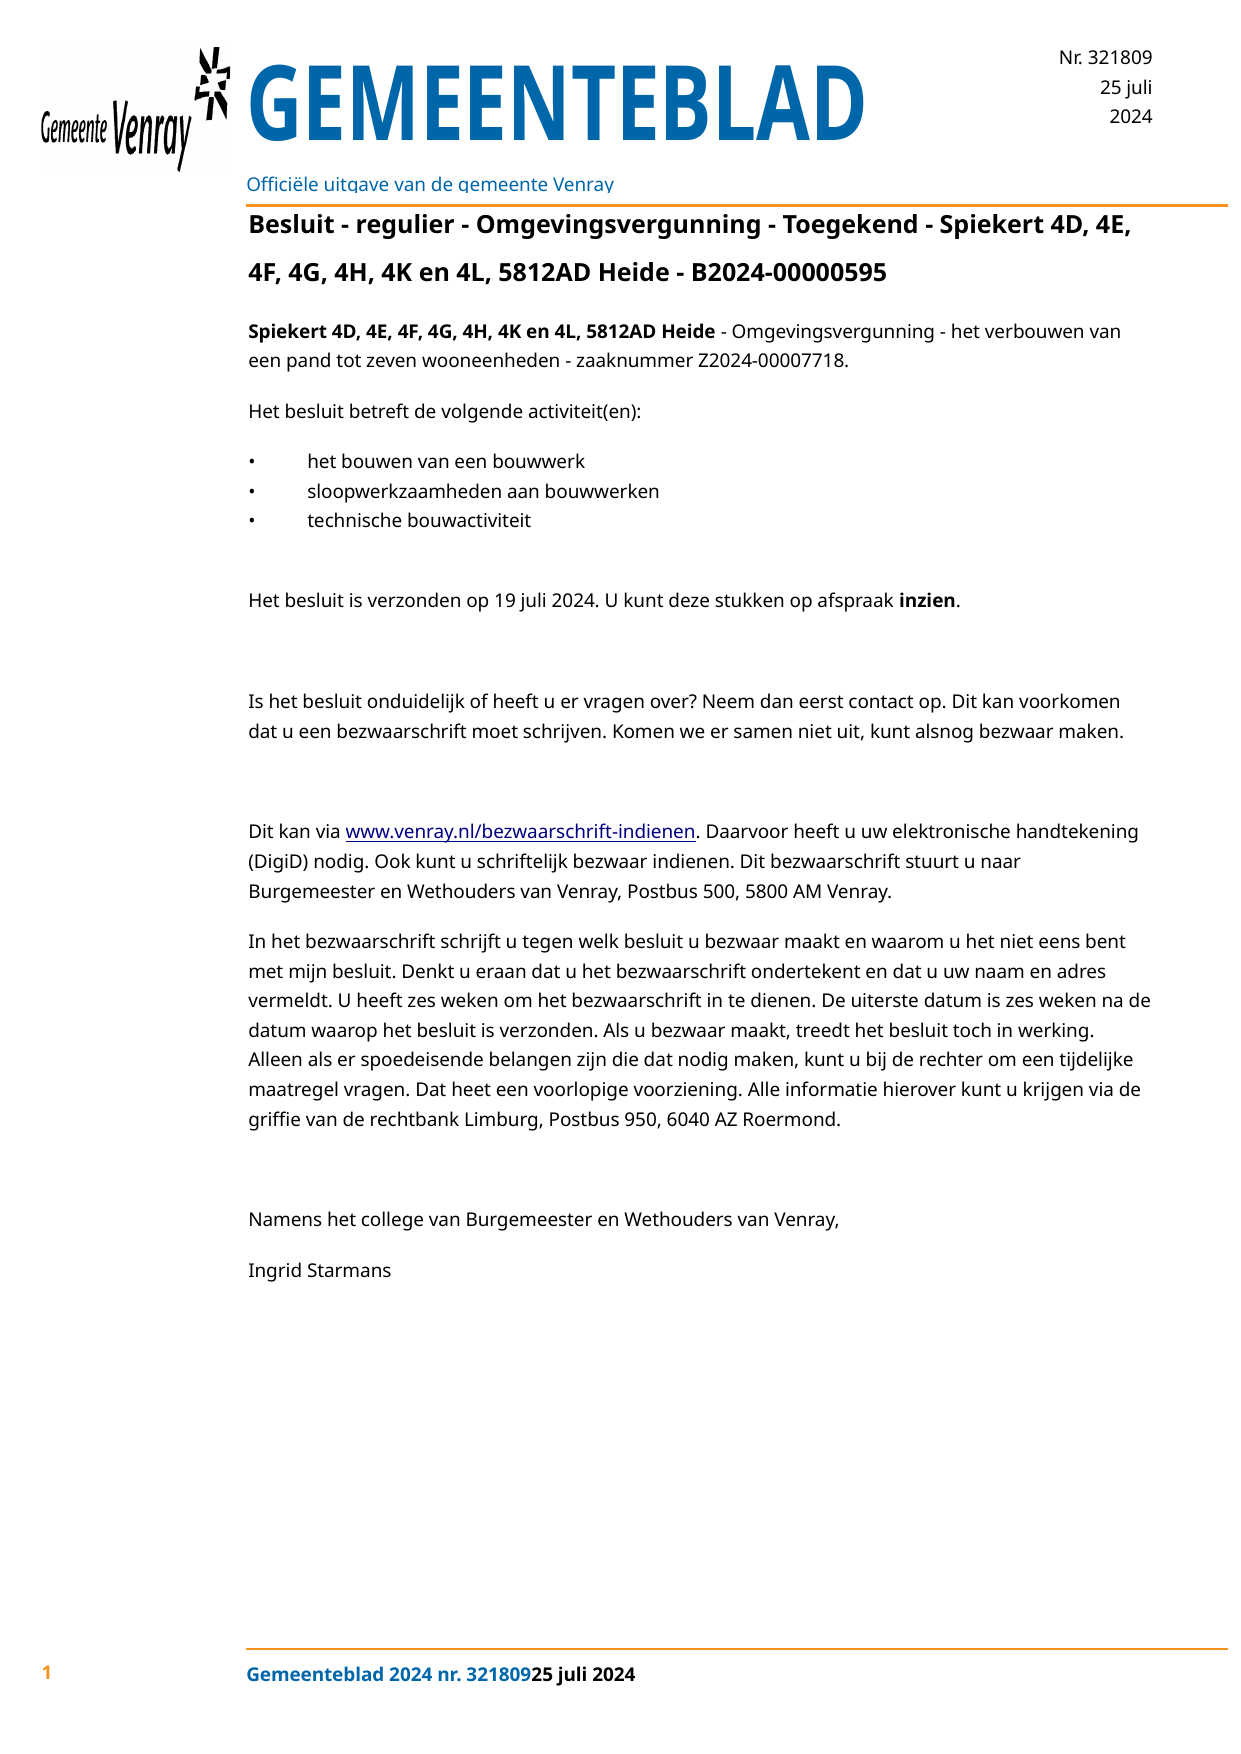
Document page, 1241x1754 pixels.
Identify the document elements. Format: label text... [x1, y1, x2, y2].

text Is het besluit onduidelijk of heeft u er vragen over? Neem dan eerst contact op. Dit kan voorkomen dat u een bezwaarschrift moet schrijven. Komen we er samen niet uit, kunt alsnog bezwaar maken. [248, 688, 1152, 744]
text Het besluit betreft de volgende activiteit(en): [248, 398, 1152, 424]
list sloopwerkzaamheden aan bouwwerken [248, 478, 1152, 504]
text Namens het college van Burgemeester en Wethouders van Venray, [248, 1207, 1152, 1232]
list technische bouwactiviteit [248, 507, 1152, 533]
text Ingrid Starmans [248, 1257, 1152, 1283]
text Het besluit is verzonden op 19 juli 2024. U kunt deze stukken op afspraak inzien. [248, 587, 1152, 613]
text In het bezwaarschrift schrijft u tegen welk besluit u bezwaar maakt en waarom u het niet eens bent met mijn besluit. Denkt u eraan dat u het bezwaarschrift ondertekent en dat u uw naam en adres vermeldt. U heeft zes weken om het bezwaarschrift in te dienen. De uiterste datum is zes weken na de datum waarop het besluit is verzonden. Als u bezwaar maakt, treedt het besluit toch in werking. Alleen als er spoedeisende belangen zijn die dat nodig maken, kunt u bij de rechter om een tijdelijke maatregel vragen. Dat heet een voorlopige voorziening. Alle informatie hierover kunt u krijgen via de griffie van de rechtbank Limburg, Postbus 950, 6040 AZ Roermond. [248, 928, 1152, 1132]
list het bouwen van een bouwwerk [248, 448, 1152, 474]
text Spiekert 4D, 4E, 4F, 4G, 4H, 4K en 4L, 5812AD Heide - Omgevingsvergunning - het verbouwen van een pand tot zeven wooneenheden - zaaknummer Z2024-00007718. [248, 318, 1152, 373]
text Besluit - regulier - Omgevingsvergunning - Toegekend - Spiekert 4D, 4E, 4F, 4G, 4H, 4K en 4L, 5812AD Heide - B2024-00000595 [248, 207, 1152, 288]
picture [41, 47, 231, 172]
text Dit kan via www.venray.nl/bezwaarschrift-indienen. Daarvoor heeft u uw elektronische handtekening (DigiD) nodig. Ook kunt u schriftelijk bezwaar indienen. Dit bezwaarschrift stuurt u naar Burgemeester en Wethouders van Venray, Postbus 500, 5800 AM Venray. [248, 819, 1152, 904]
